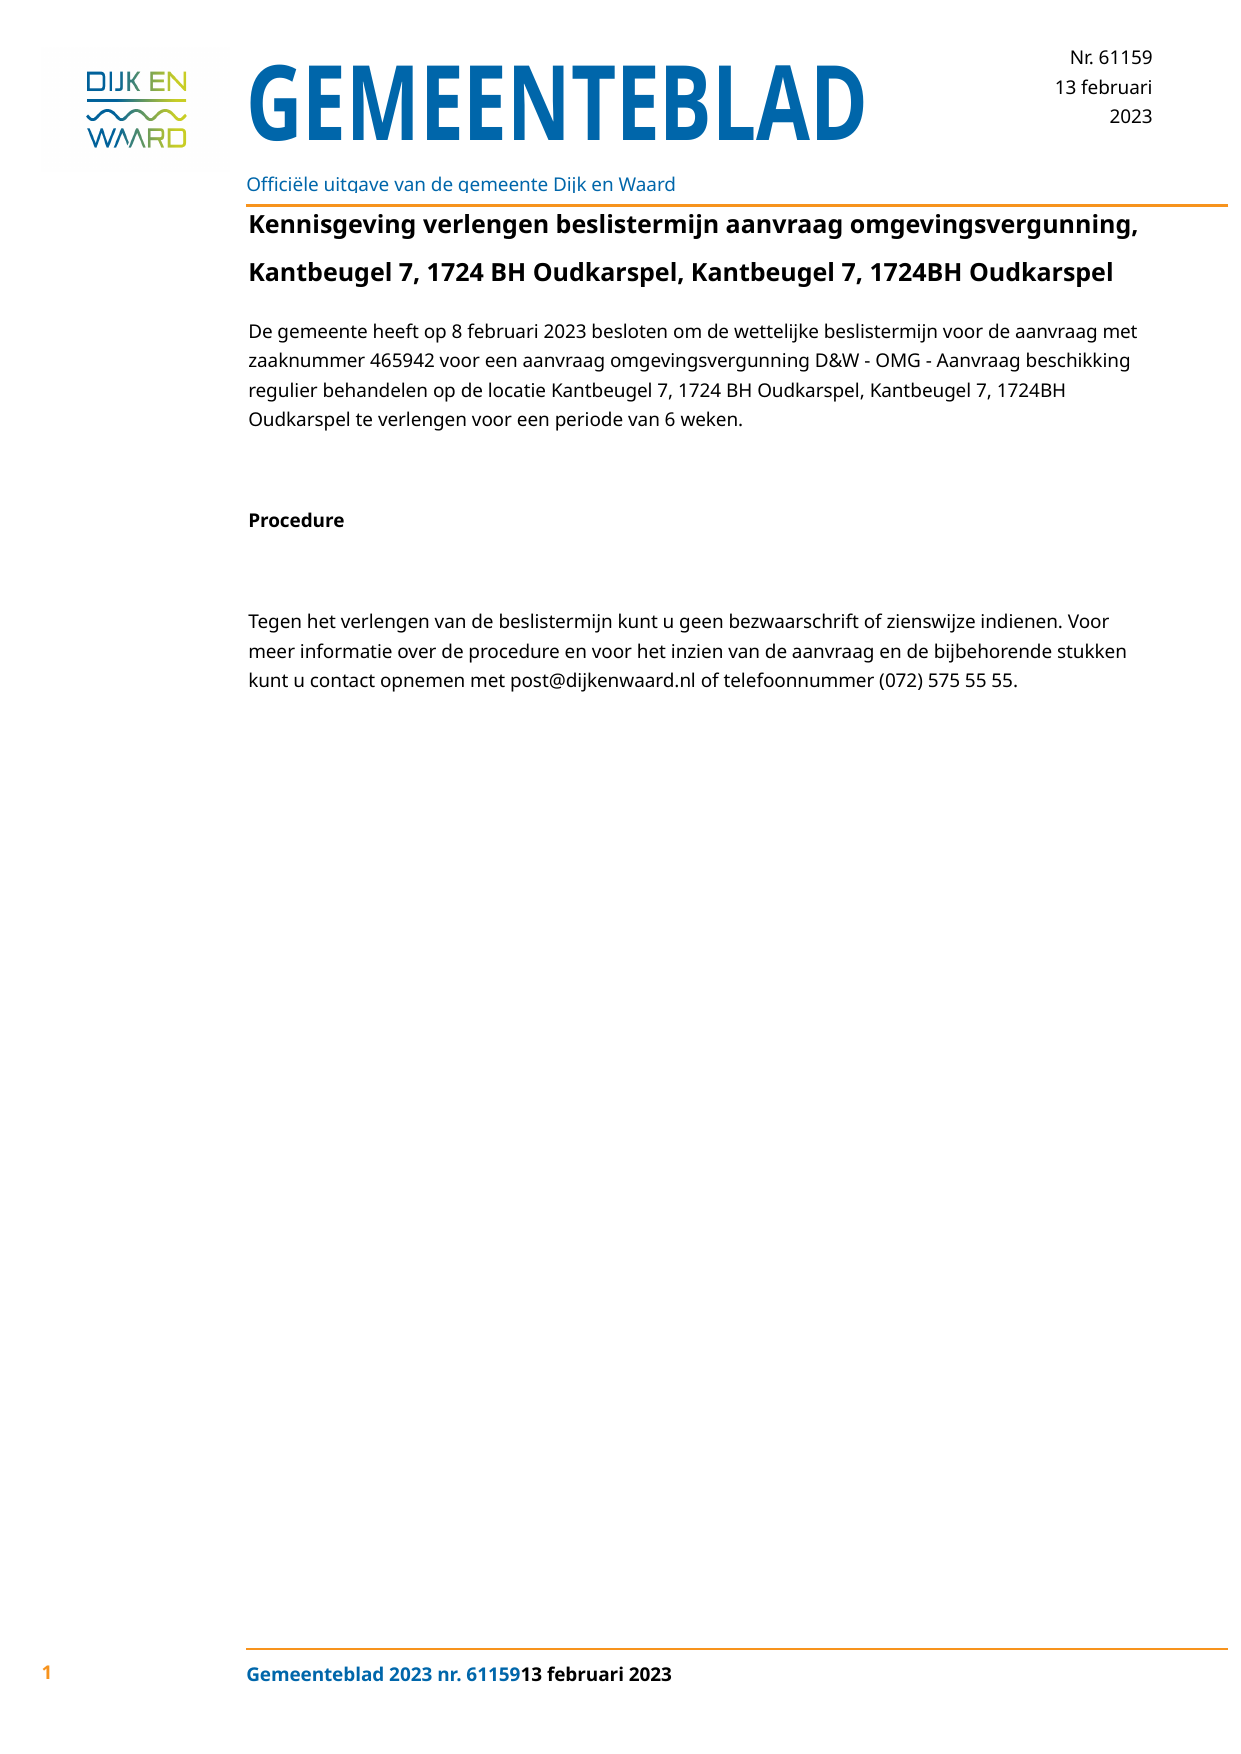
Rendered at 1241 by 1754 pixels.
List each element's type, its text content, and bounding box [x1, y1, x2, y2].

text Kennisgeving verlengen beslistermijn aanvraag omgevingsvergunning, Kantbeugel 7, 1724 BH Oudkarspel, Kantbeugel 7, 1724BH Oudkarspel [248, 207, 1152, 288]
picture [41, 47, 231, 172]
text De gemeente heeft op 8 februari 2023 besloten om de wettelijke beslistermijn voor de aanvraag met zaaknummer 465942 voor een aanvraag omgevingsvergunning D&W - OMG - Aanvraag beschikking regulier behandelen op de locatie Kantbeugel 7, 1724 BH Oudkarspel, Kantbeugel 7, 1724BH Oudkarspel te verlengen voor een periode van 6 weken. [248, 318, 1152, 432]
text Procedure [248, 507, 1152, 533]
text Tegen het verlengen van de beslistermijn kunt u geen bezwaarschrift of zienswijze indienen. Voor meer informatie over de procedure en voor het inzien van de aanvraag en de bijbehorende stukken kunt u contact opnemen met post@dijkenwaard.nl of telefoonnummer (072) 575 55 55. [248, 608, 1152, 693]
